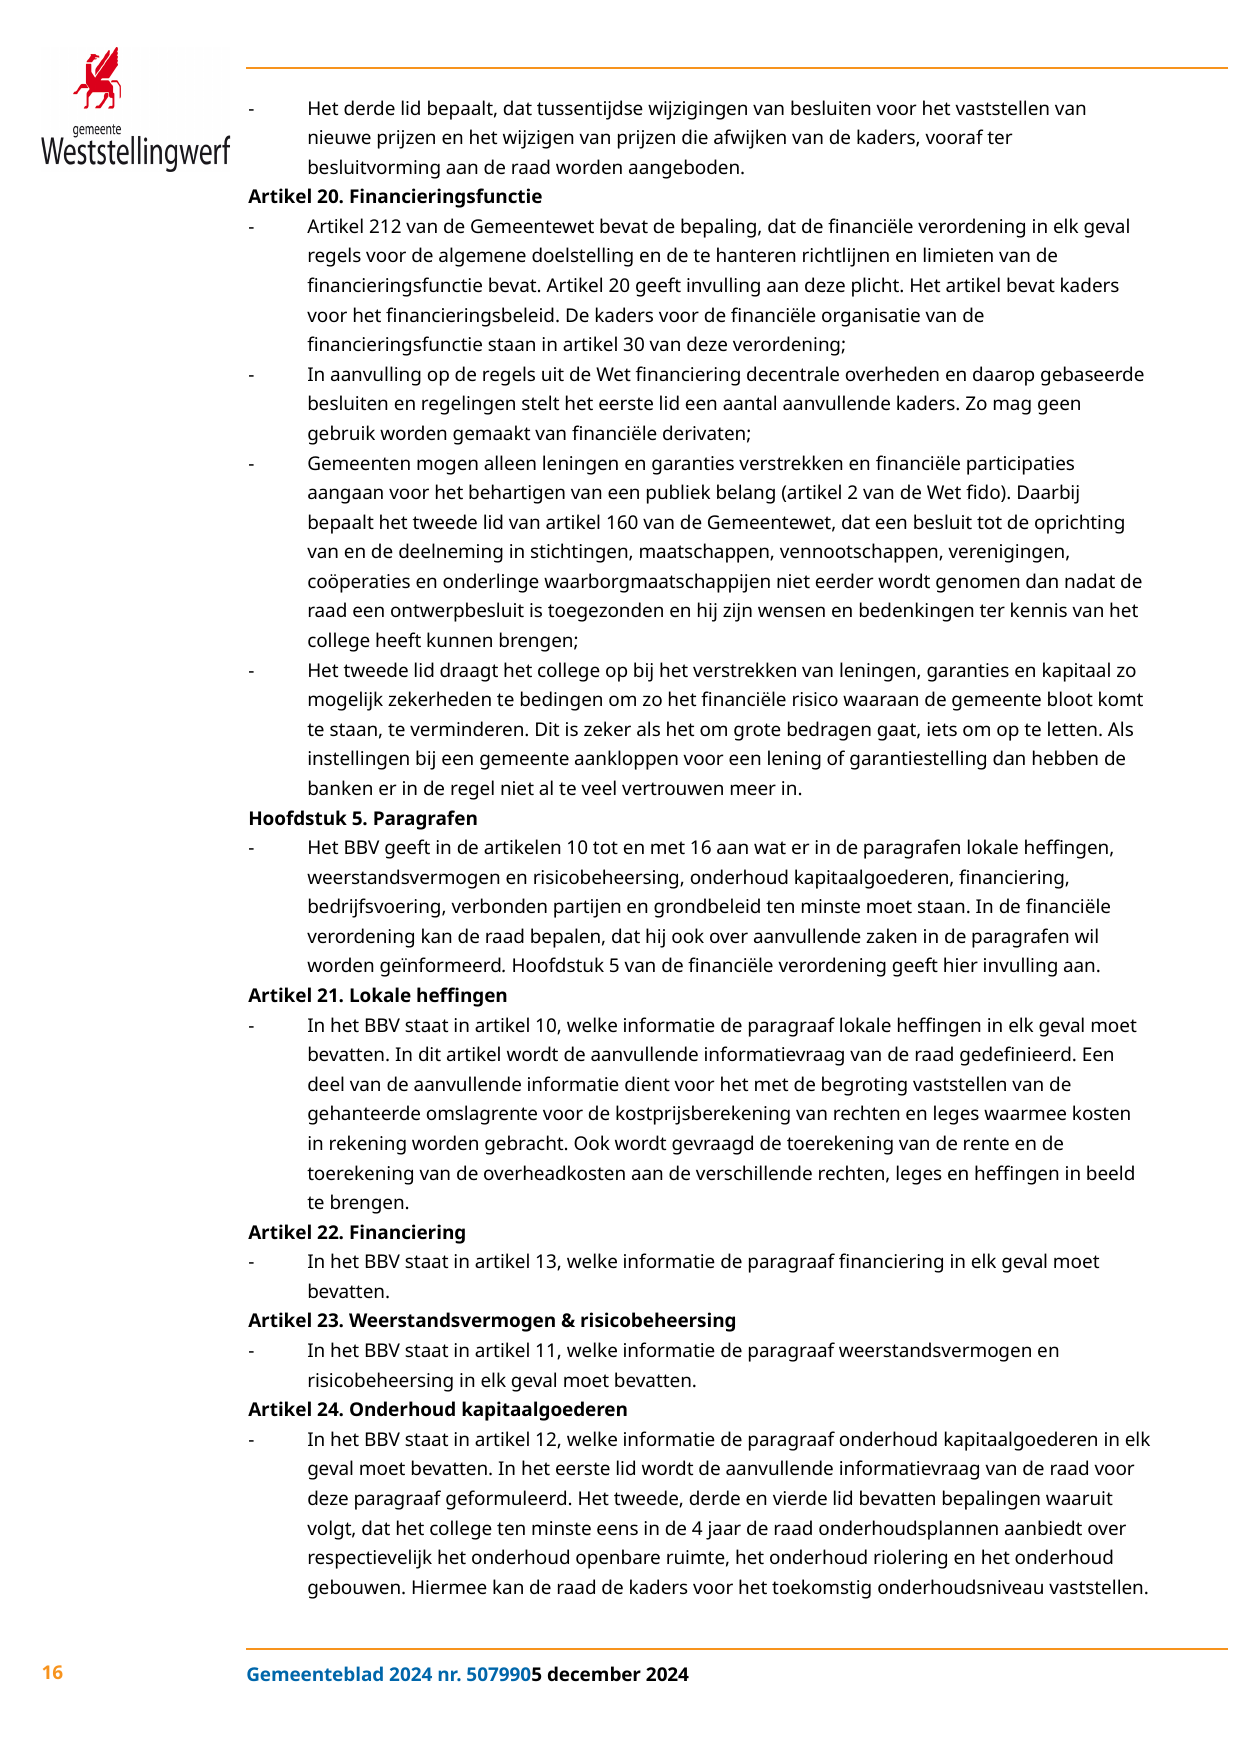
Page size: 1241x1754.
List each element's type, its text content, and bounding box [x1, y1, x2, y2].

list Artikel 212 van de Gemeentewet bevat de bepaling, dat de financiële verordening in elk geval regels voor de algemene doelstelling en de te hanteren richtlijnen en limieten van de financieringsfunctie bevat. Artikel 20 geeft invulling aan deze plicht. Het artikel bevat kaders voor het financieringsbeleid. De kaders voor de financiële organisatie van de financieringsfunctie staan in artikel 30 van deze verordening; [248, 213, 1152, 357]
text Artikel 23. Weerstandsvermogen & risicobeheersing [248, 1308, 1152, 1333]
text Artikel 22. Financiering [248, 1219, 1152, 1245]
list In het BBV staat in artikel 12, welke informatie de paragraaf onderhoud kapitaalgoederen in elk geval moet bevatten. In het eerste lid wordt de aanvullende informatievraag van de raad voor deze paragraaf geformuleerd. Het tweede, derde en vierde lid bevatten bepalingen waaruit volgt, dat het college ten minste eens in de 4 jaar de raad onderhoudsplannen aanbiedt over respectievelijk het onderhoud openbare ruimte, het onderhoud riolering en het onderhoud gebouwen. Hiermee kan de raad de kaders voor het toekomstig onderhoudsniveau vaststellen. [248, 1426, 1152, 1600]
list In het BBV staat in artikel 13, welke informatie de paragraaf financiering in elk geval moet bevatten. [248, 1248, 1152, 1304]
list Het tweede lid draagt het college op bij het verstrekken van leningen, garanties en kapitaal zo mogelijk zekerheden te bedingen om zo het financiële risico waaraan de gemeente bloot komt te staan, te verminderen. Dit is zeker als het om grote bedragen gaat, iets om op te letten. Als instellingen bij een gemeente aankloppen voor een lening of garantiestelling dan hebben de banken er in de regel niet al te veel vertrouwen meer in. [248, 657, 1152, 801]
text Hoofdstuk 5. Paragrafen [248, 805, 1152, 831]
list In aanvulling op de regels uit de Wet financiering decentrale overheden en daarop gebaseerde besluiten en regelingen stelt het eerste lid een aantal aanvullende kaders. Zo mag geen gebruik worden gemaakt van financiële derivaten; [248, 361, 1152, 446]
list Het derde lid bepaalt, dat tussentijdse wijzigingen van besluiten voor het vaststellen van nieuwe prijzen en het wijzigen van prijzen die afwijken van de kaders, vooraf ter besluitvorming aan de raad worden aangeboden. [248, 95, 1152, 180]
list In het BBV staat in artikel 10, welke informatie de paragraaf lokale heffingen in elk geval moet bevatten. In dit artikel wordt de aanvullende informatievraag van de raad gedefinieerd. Een deel van de aanvullende informatie dient voor het met de begroting vaststellen van de gehanteerde omslagrente voor de kostprijsberekening van rechten en leges waarmee kosten in rekening worden gebracht. Ook wordt gevraagd de toerekening van de rente en de toerekening van de overheadkosten aan de verschillende rechten, leges en heffingen in beeld te brengen. [248, 1012, 1152, 1215]
picture [41, 47, 231, 172]
text Artikel 24. Onderhoud kapitaalgoederen [248, 1396, 1152, 1422]
list In het BBV staat in artikel 11, welke informatie de paragraaf weerstandsvermogen en risicobeheersing in elk geval moet bevatten. [248, 1337, 1152, 1393]
list Gemeenten mogen alleen leningen en garanties verstrekken en financiële participaties aangaan voor het behartigen van een publiek belang (artikel 2 van de Wet fido). Daarbij bepaalt het tweede lid van artikel 160 van de Gemeentewet, dat een besluit tot de oprichting van en de deelneming in stichtingen, maatschappen, vennootschappen, verenigingen, coöperaties en onderlinge waarborgmaatschappijen niet eerder wordt genomen dan nadat de raad een ontwerpbesluit is toegezonden en hij zijn wensen en bedenkingen ter kennis van het college heeft kunnen brengen; [248, 450, 1152, 653]
text Artikel 20. Financieringsfunctie [248, 183, 1152, 209]
list Het BBV geeft in de artikelen 10 tot en met 16 aan wat er in de paragrafen lokale heffingen, weerstandsvermogen en risicobeheersing, onderhoud kapitaalgoederen, financiering, bedrijfsvoering, verbonden partijen en grondbeleid ten minste moet staan. In de financiële verordening kan de raad bepalen, dat hij ook over aanvullende zaken in de paragrafen wil worden geïnformeerd. Hoofdstuk 5 van de financiële verordening geeft hier invulling aan. [248, 834, 1152, 978]
text Artikel 21. Lokale heffingen [248, 982, 1152, 1008]
